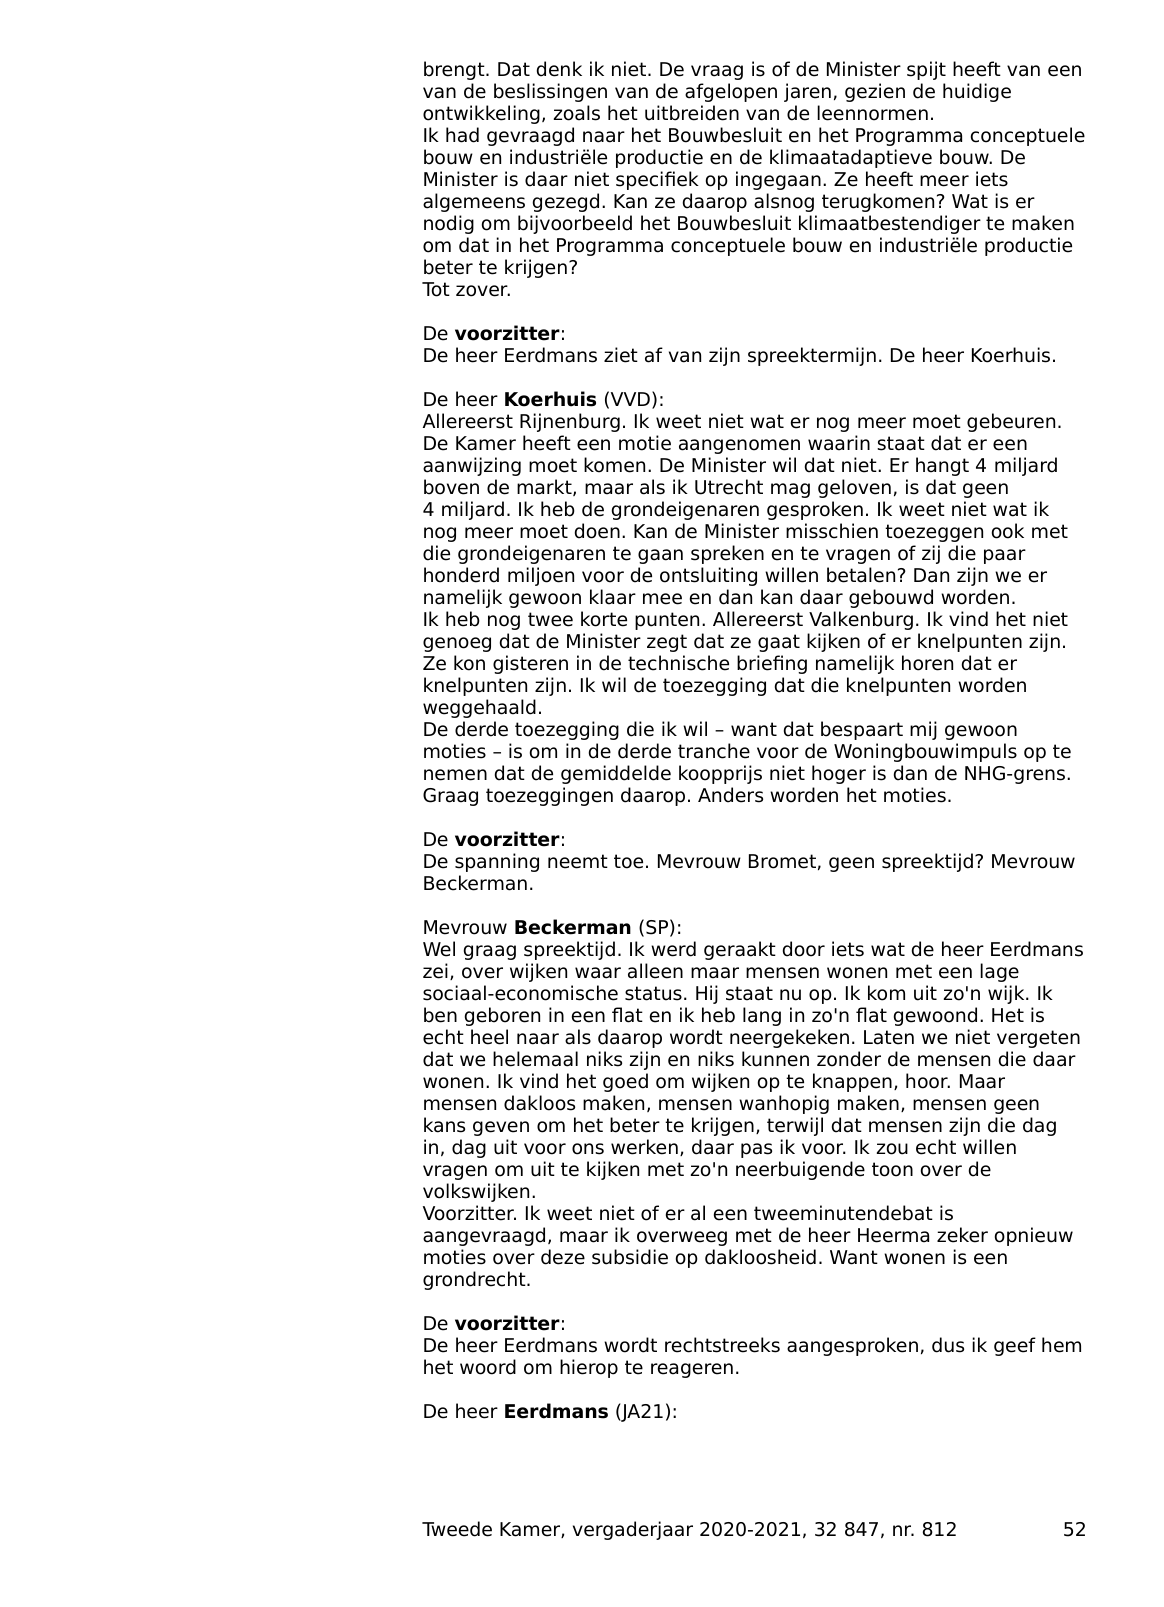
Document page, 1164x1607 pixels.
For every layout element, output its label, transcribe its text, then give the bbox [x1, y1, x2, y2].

text De heer Eerdmans (JA21): [422, 1401, 1087, 1423]
text De voorzitter: [422, 323, 1087, 345]
text De voorzitter: [422, 1313, 1087, 1335]
text Tot zover. [422, 279, 1087, 301]
text De heer Eerdmans ziet af van zijn spreektermijn. De heer Koerhuis. [422, 345, 1087, 367]
text Voorzitter. Ik weet niet of er al een tweeminutendebat is aangevraagd, maar ik overweeg met de heer Heerma zeker opnieuw moties over deze subsidie op dakloosheid. Want wonen is een grondrecht. [422, 1203, 1087, 1291]
text Ik heb nog twee korte punten. Allereerst Valkenburg. Ik vind het niet genoeg dat de Minister zegt dat ze gaat kijken of er knelpunten zijn. Ze kon gisteren in de technische briefing namelijk horen dat er knelpunten zijn. Ik wil de toezegging dat die knelpunten worden weggehaald. [422, 609, 1087, 719]
text Graag toezeggingen daarop. Anders worden het moties. [422, 785, 1087, 807]
text De derde toezegging die ik wil – want dat bespaart mij gewoon moties – is om in de derde tranche voor de Woningbouwimpuls op te nemen dat de gemiddelde koopprijs niet hoger is dan de NHG-grens. [422, 719, 1087, 785]
text Allereerst Rijnenburg. Ik weet niet wat er nog meer moet gebeuren. De Kamer heeft een motie aangenomen waarin staat dat er een aanwijzing moet komen. De Minister wil dat niet. Er hangt 4 miljard boven de markt, maar als ik Utrecht mag geloven, is dat geen 4 miljard. Ik heb de grondeigenaren gesproken. Ik weet niet wat ik nog meer moet doen. Kan de Minister misschien toezeggen ook met die grondeigenaren te gaan spreken en te vragen of zij die paar honderd miljoen voor de ontsluiting willen betalen? Dan zijn we er namelijk gewoon klaar mee en dan kan daar gebouwd worden. [422, 411, 1087, 609]
text De heer Koerhuis (VVD): [422, 389, 1087, 411]
text Ik had gevraagd naar het Bouwbesluit en het Programma conceptuele bouw en industriële productie en de klimaatadaptieve bouw. De Minister is daar niet specifiek op ingegaan. Ze heeft meer iets algemeens gezegd. Kan ze daarop alsnog terugkomen? Wat is er nodig om bijvoorbeeld het Bouwbesluit klimaatbestendiger te maken om dat in het Programma conceptuele bouw en industriële productie beter te krijgen? [422, 125, 1087, 279]
text De voorzitter: [422, 829, 1087, 851]
text De spanning neemt toe. Mevrouw Bromet, geen spreektijd? Mevrouw Beckerman. [422, 851, 1087, 895]
text Mevrouw Beckerman (SP): [422, 917, 1087, 939]
text Wel graag spreektijd. Ik werd geraakt door iets wat de heer Eerdmans zei, over wijken waar alleen maar mensen wonen met een lage sociaal-economische status. Hij staat nu op. Ik kom uit zo'n wijk. Ik ben geboren in een flat en ik heb lang in zo'n flat gewoond. Het is echt heel naar als daarop wordt neergekeken. Laten we niet vergeten dat we helemaal niks zijn en niks kunnen zonder de mensen die daar wonen. Ik vind het goed om wijken op te knappen, hoor. Maar mensen dakloos maken, mensen wanhopig maken, mensen geen kans geven om het beter te krijgen, terwijl dat mensen zijn die dag in, dag uit voor ons werken, daar pas ik voor. Ik zou echt willen vragen om uit te kijken met zo'n neerbuigende toon over de volkswijken. [422, 939, 1087, 1203]
text De heer Eerdmans wordt rechtstreeks aangesproken, dus ik geef hem het woord om hierop te reageren. [422, 1335, 1087, 1379]
text brengt. Dat denk ik niet. De vraag is of de Minister spijt heeft van een van de beslissingen van de afgelopen jaren, gezien de huidige ontwikkeling, zoals het uitbreiden van de leennormen. [422, 59, 1087, 125]
